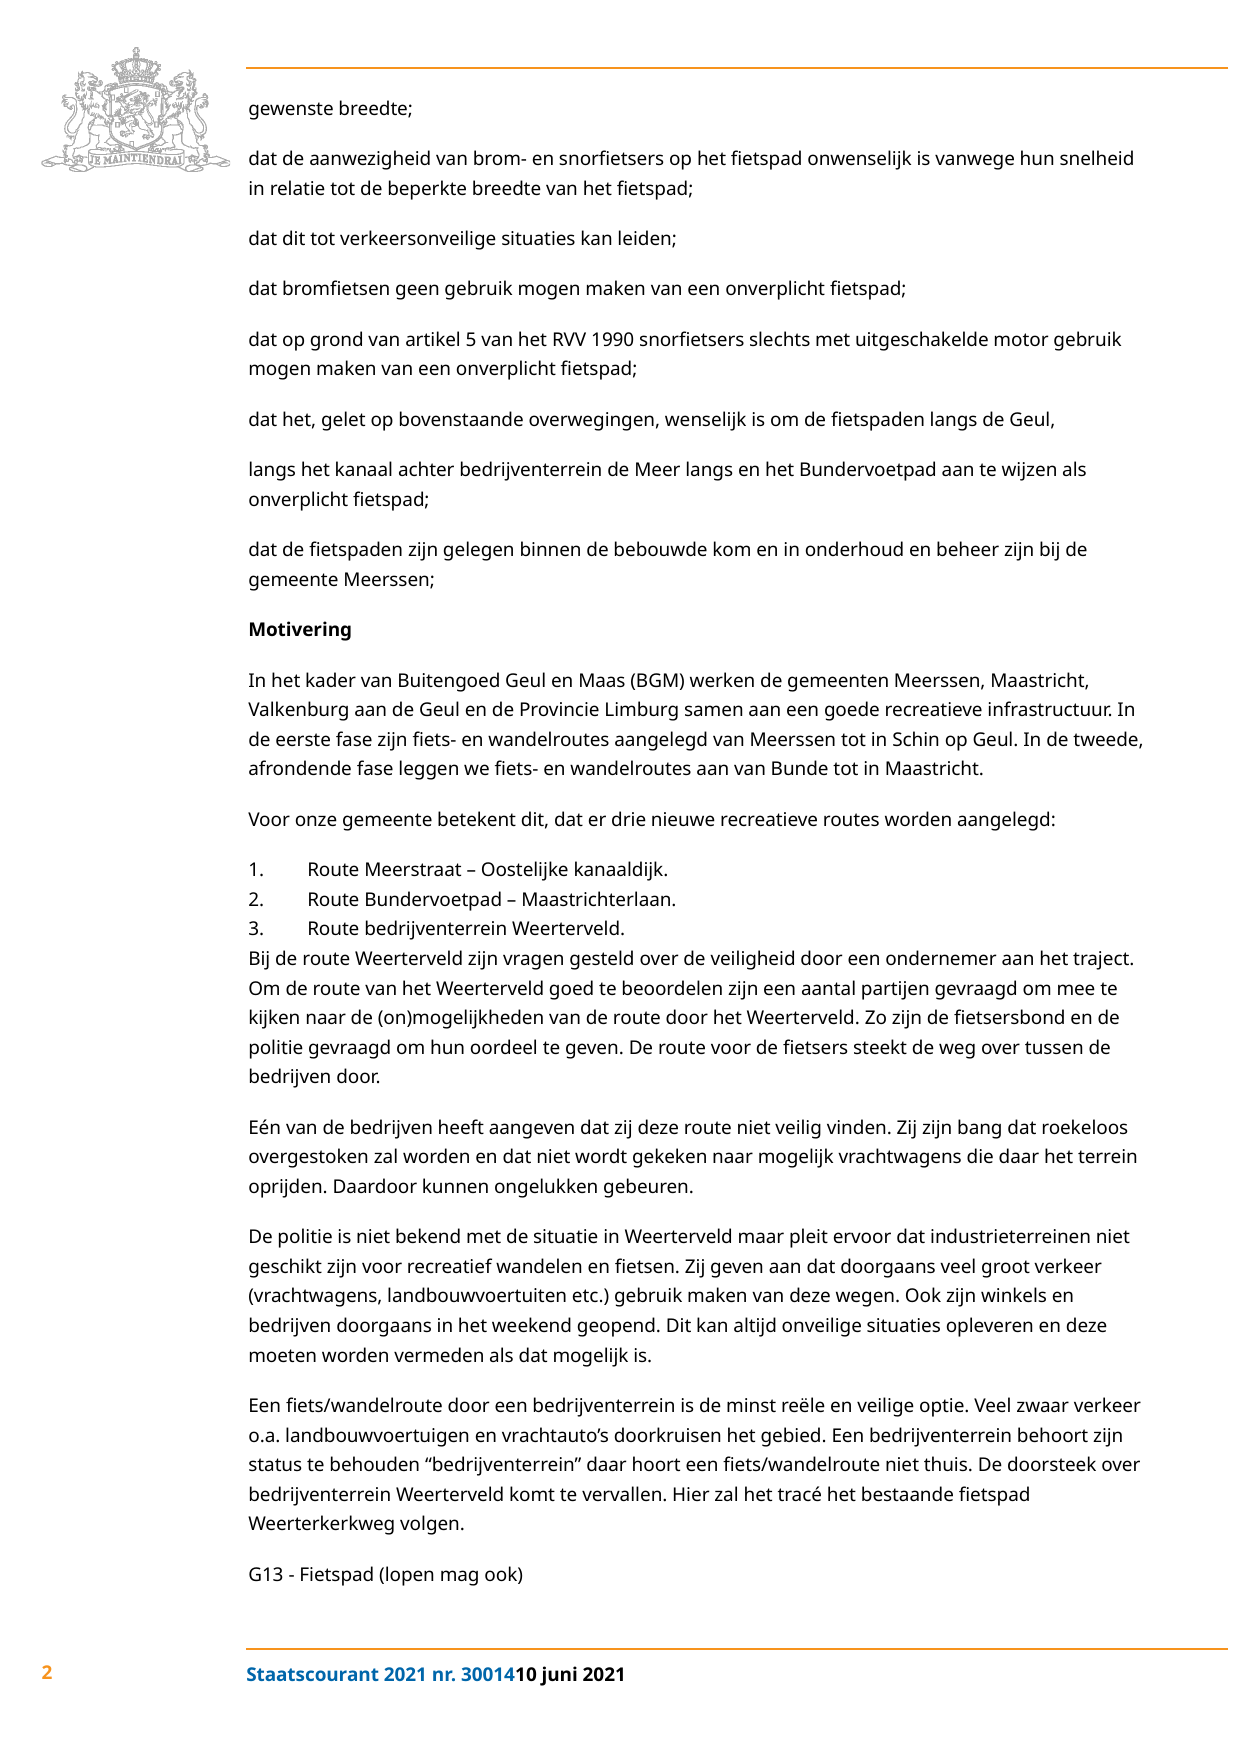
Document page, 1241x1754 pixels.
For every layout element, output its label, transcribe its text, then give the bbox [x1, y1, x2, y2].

list Route Meerstraat – Oostelijke kanaaldijk. [248, 856, 1152, 882]
picture [41, 47, 231, 172]
text gewenste breedte; [248, 95, 1152, 121]
text Motivering [248, 616, 1152, 642]
text Eén van de bedrijven heeft aangeven dat zij deze route niet veilig vinden. Zij zijn bang dat roekeloos overgestoken zal worden en dat niet wordt gekeken naar mogelijk vrachtwagens die daar het terrein oprijden. Daardoor kunnen ongelukken gebeuren. [248, 1114, 1152, 1199]
text Een fiets/wandelroute door een bedrijventerrein is de minst reële en veilige optie. Veel zwaar verkeer o.a. landbouwvoertuigen en vrachtauto’s doorkruisen het gebied. Een bedrijventerrein behoort zijn status te behouden “bedrijventerrein” daar hoort een fiets/wandelroute niet thuis. De doorsteek over bedrijventerrein Weerterveld komt te vervallen. Hier zal het tracé het bestaande fietspad Weerterkerkweg volgen. [248, 1392, 1152, 1536]
text dat de fietspaden zijn gelegen binnen de bebouwde kom en in onderhoud en beheer zijn bij de gemeente Meerssen; [248, 536, 1152, 592]
text dat het, gelet op bovenstaande overwegingen, wenselijk is om de fietspaden langs de Geul, [248, 406, 1152, 432]
list Route Bundervoetpad – Maastrichterlaan. [248, 886, 1152, 912]
text Bij de route Weerterveld zijn vragen gesteld over de veiligheid door een ondernemer aan het traject. Om de route van het Weerterveld goed te beoordelen zijn een aantal partijen gevraagd om mee te kijken naar de (on)mogelijkheden van de route door het Weerterveld. Zo zijn de fietsersbond en de politie gevraagd om hun oordeel te geven. De route voor de fietsers steekt de weg over tussen de bedrijven door. [248, 945, 1152, 1089]
text In het kader van Buitengoed Geul en Maas (BGM) werken de gemeenten Meerssen, Maastricht, Valkenburg aan de Geul en de Provincie Limburg samen aan een goede recreatieve infrastructuur. In de eerste fase zijn fiets- en wandelroutes aangelegd van Meerssen tot in Schin op Geul. In de tweede, afrondende fase leggen we fiets- en wandelroutes aan van Bunde tot in Maastricht. [248, 667, 1152, 781]
text G13 - Fietspad (lopen mag ook) [248, 1561, 1152, 1587]
list Route bedrijventerrein Weerterveld. [248, 916, 1152, 941]
text De politie is niet bekend met de situatie in Weerterveld maar pleit ervoor dat industrieterreinen niet geschikt zijn voor recreatief wandelen en fietsen. Zij geven aan dat doorgaans veel groot verkeer (vrachtwagens, landbouwvoertuiten etc.) gebruik maken van deze wegen. Ook zijn winkels en bedrijven doorgaans in het weekend geopend. Dit kan altijd onveilige situaties opleveren en deze moeten worden vermeden als dat mogelijk is. [248, 1223, 1152, 1368]
text Voor onze gemeente betekent dit, dat er drie nieuwe recreatieve routes worden aangelegd: [248, 806, 1152, 832]
text dat bromfietsen geen gebruik mogen maken van een onverplicht fietspad; [248, 276, 1152, 301]
text dat op grond van artikel 5 van het RVV 1990 snorfietsers slechts met uitgeschakelde motor gebruik mogen maken van een onverplicht fietspad; [248, 326, 1152, 381]
text langs het kanaal achter bedrijventerrein de Meer langs en het Bundervoetpad aan te wijzen als onverplicht fietspad; [248, 456, 1152, 512]
text dat de aanwezigheid van brom- en snorfietsers op het fietspad onwenselijk is vanwege hun snelheid in relatie tot de beperkte breedte van het fietspad; [248, 145, 1152, 201]
text dat dit tot verkeersonveilige situaties kan leiden; [248, 225, 1152, 251]
